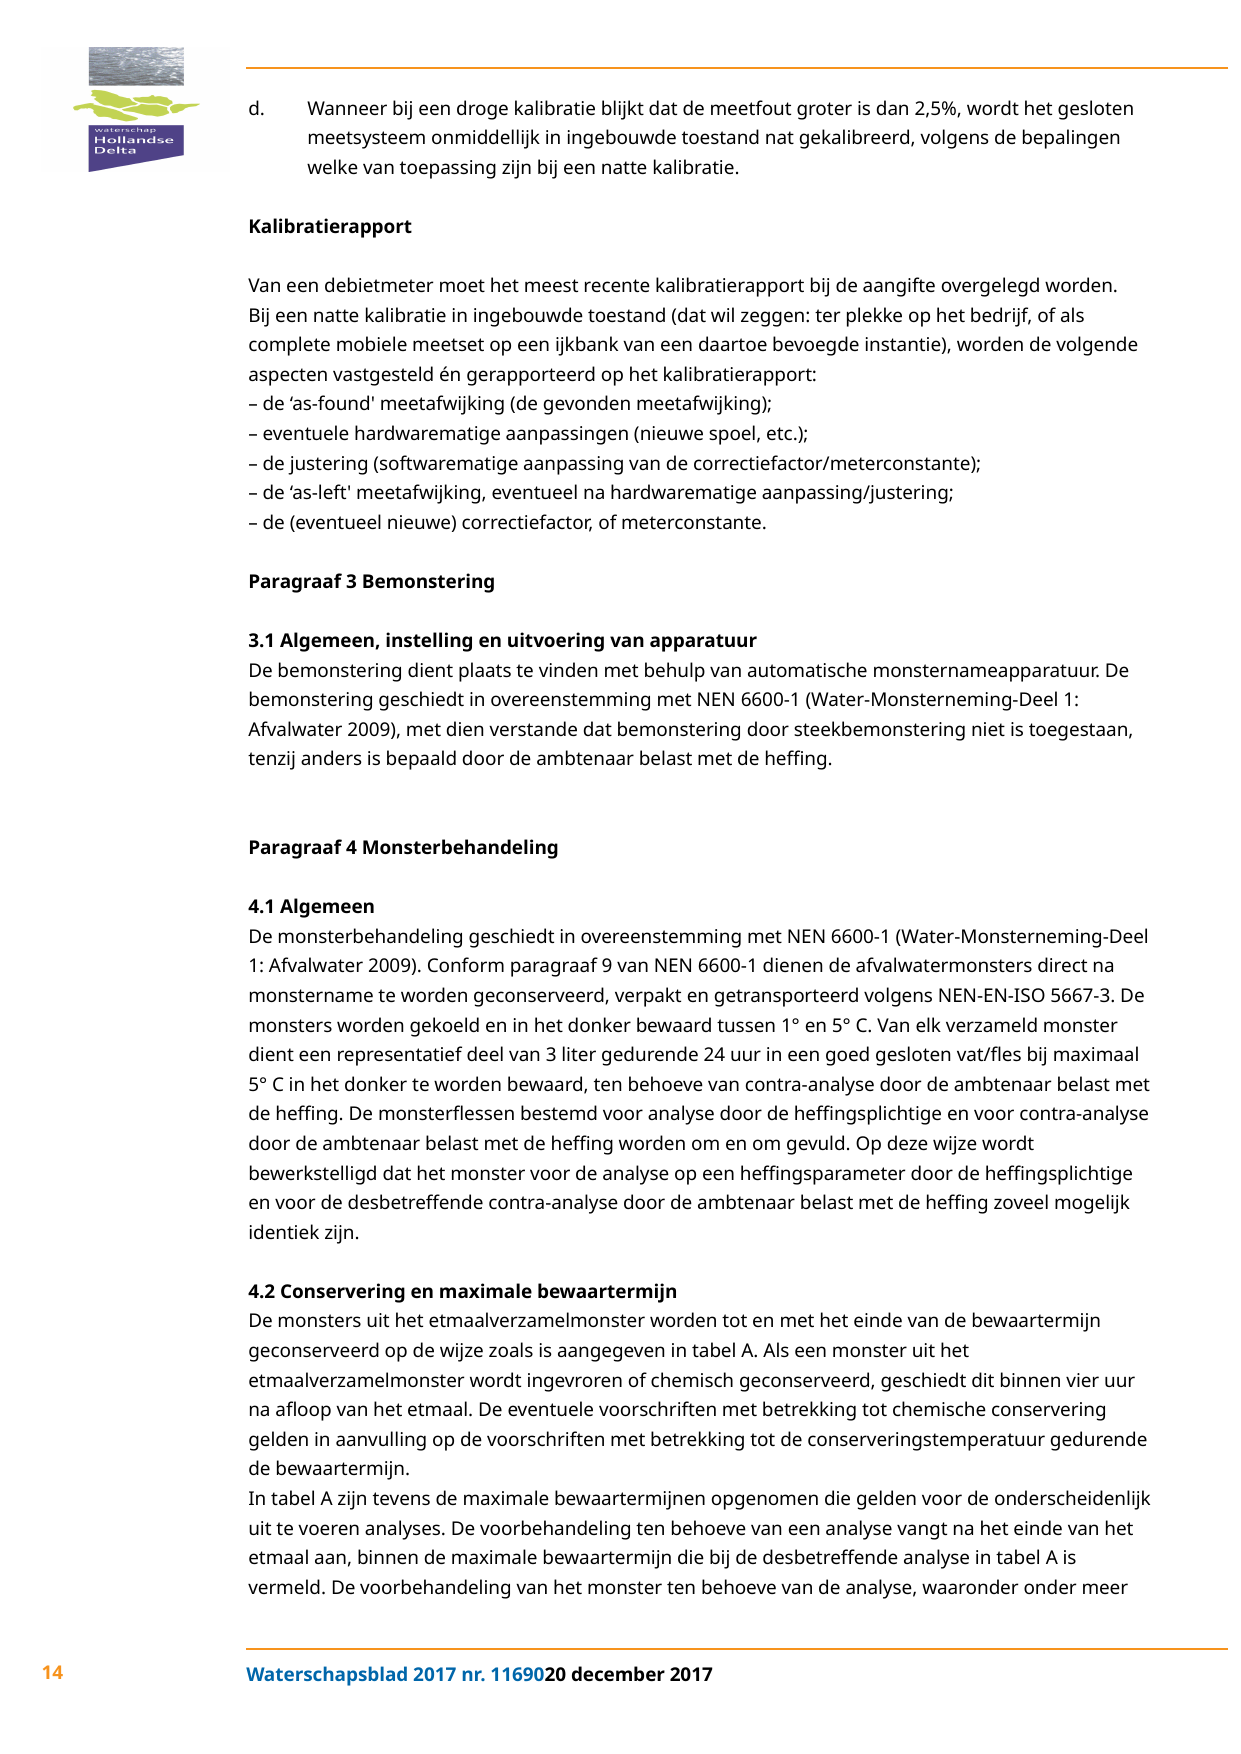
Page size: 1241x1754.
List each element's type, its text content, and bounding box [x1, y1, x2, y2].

text 3.1 Algemeen, instelling en uitvoering van apparatuur [248, 627, 1152, 653]
picture [41, 47, 231, 172]
text – de ‘as-left' meetafwijking, eventueel na hardwarematige aanpassing/justering; [248, 479, 1152, 505]
text 4.2 Conservering en maximale bewaartermijn [248, 1278, 1152, 1304]
text Bij een natte kalibratie in ingebouwde toestand (dat wil zeggen: ter plekke op het bedrijf, of als complete mobiele meetset op een ijkbank van een daartoe bevoegde instantie), worden de volgende aspecten vastgesteld én gerapporteerd op het kalibratierapport: [248, 302, 1152, 387]
text Kalibratierapport [248, 213, 1152, 239]
list Wanneer bij een droge kalibratie blijkt dat de meetfout groter is dan 2,5%, wordt het gesloten meetsysteem onmiddellijk in ingebouwde toestand nat gekalibreerd, volgens de bepalingen welke van toepassing zijn bij een natte kalibratie. [248, 95, 1152, 180]
text – de ‘as-found' meetafwijking (de gevonden meetafwijking); [248, 391, 1152, 416]
text – de (eventueel nieuwe) correctiefactor, of meterconstante. [248, 509, 1152, 535]
text De monsters uit het etmaalverzamelmonster worden tot en met het einde van de bewaartermijn geconserveerd op de wijze zoals is aangegeven in tabel A. Als een monster uit het etmaalverzamelmonster wordt ingevroren of chemisch geconserveerd, geschiedt dit binnen vier uur na afloop van het etmaal. De eventuele voorschriften met betrekking tot chemische conservering gelden in aanvulling op de voorschriften met betrekking tot de conserveringstemperatuur gedurende de bewaartermijn. [248, 1308, 1152, 1481]
text De bemonstering dient plaats te vinden met behulp van automatische monsternameapparatuur. De bemonstering geschiedt in overeenstemming met NEN 6600-1 (Water-Monsterneming-Deel 1: Afvalwater 2009), met dien verstande dat bemonstering door steekbemonstering niet is toegestaan, tenzij anders is bepaald door de ambtenaar belast met de heffing. [248, 657, 1152, 771]
text Paragraaf 3 Bemonstering [248, 568, 1152, 594]
text Van een debietmeter moet het meest recente kalibratierapport bij de aangifte overgelegd worden. [248, 272, 1152, 298]
text – eventuele hardwarematige aanpassingen (nieuwe spoel, etc.); [248, 420, 1152, 446]
text 4.1 Algemeen [248, 893, 1152, 919]
text – de justering (softwarematige aanpassing van de correctiefactor/meterconstante); [248, 450, 1152, 476]
text De monsterbehandeling geschiedt in overeenstemming met NEN 6600-1 (Water-Monsterneming-Deel 1: Afvalwater 2009). Conform paragraaf 9 van NEN 6600-1 dienen de afvalwatermonsters direct na monstername te worden geconserveerd, verpakt en getransporteerd volgens NEN-EN-ISO 5667-3. De monsters worden gekoeld en in het donker bewaard tussen 1° en 5° C. Van elk verzameld monster dient een representatief deel van 3 liter gedurende 24 uur in een goed gesloten vat/fles bij maximaal 5° C in het donker te worden bewaard, ten behoeve van contra-analyse door de ambtenaar belast met de heffing. De monsterflessen bestemd voor analyse door de heffingsplichtige en voor contra-analyse door de ambtenaar belast met de heffing worden om en om gevuld. Op deze wijze wordt bewerkstelligd dat het monster voor de analyse op een heffingsparameter door de heffingsplichtige en voor de desbetreffende contra-analyse door de ambtenaar belast met de heffing zoveel mogelijk identiek zijn. [248, 923, 1152, 1245]
text Paragraaf 4 Monsterbehandeling [248, 834, 1152, 860]
text In tabel A zijn tevens de maximale bewaartermijnen opgenomen die gelden voor de onderscheidenlijk uit te voeren analyses. De voorbehandeling ten behoeve van een analyse vangt na het einde van het etmaal aan, binnen de maximale bewaartermijn die bij de desbetreffende analyse in tabel A is vermeld. De voorbehandeling van het monster ten behoeve van de analyse, waaronder onder meer [248, 1485, 1152, 1600]
